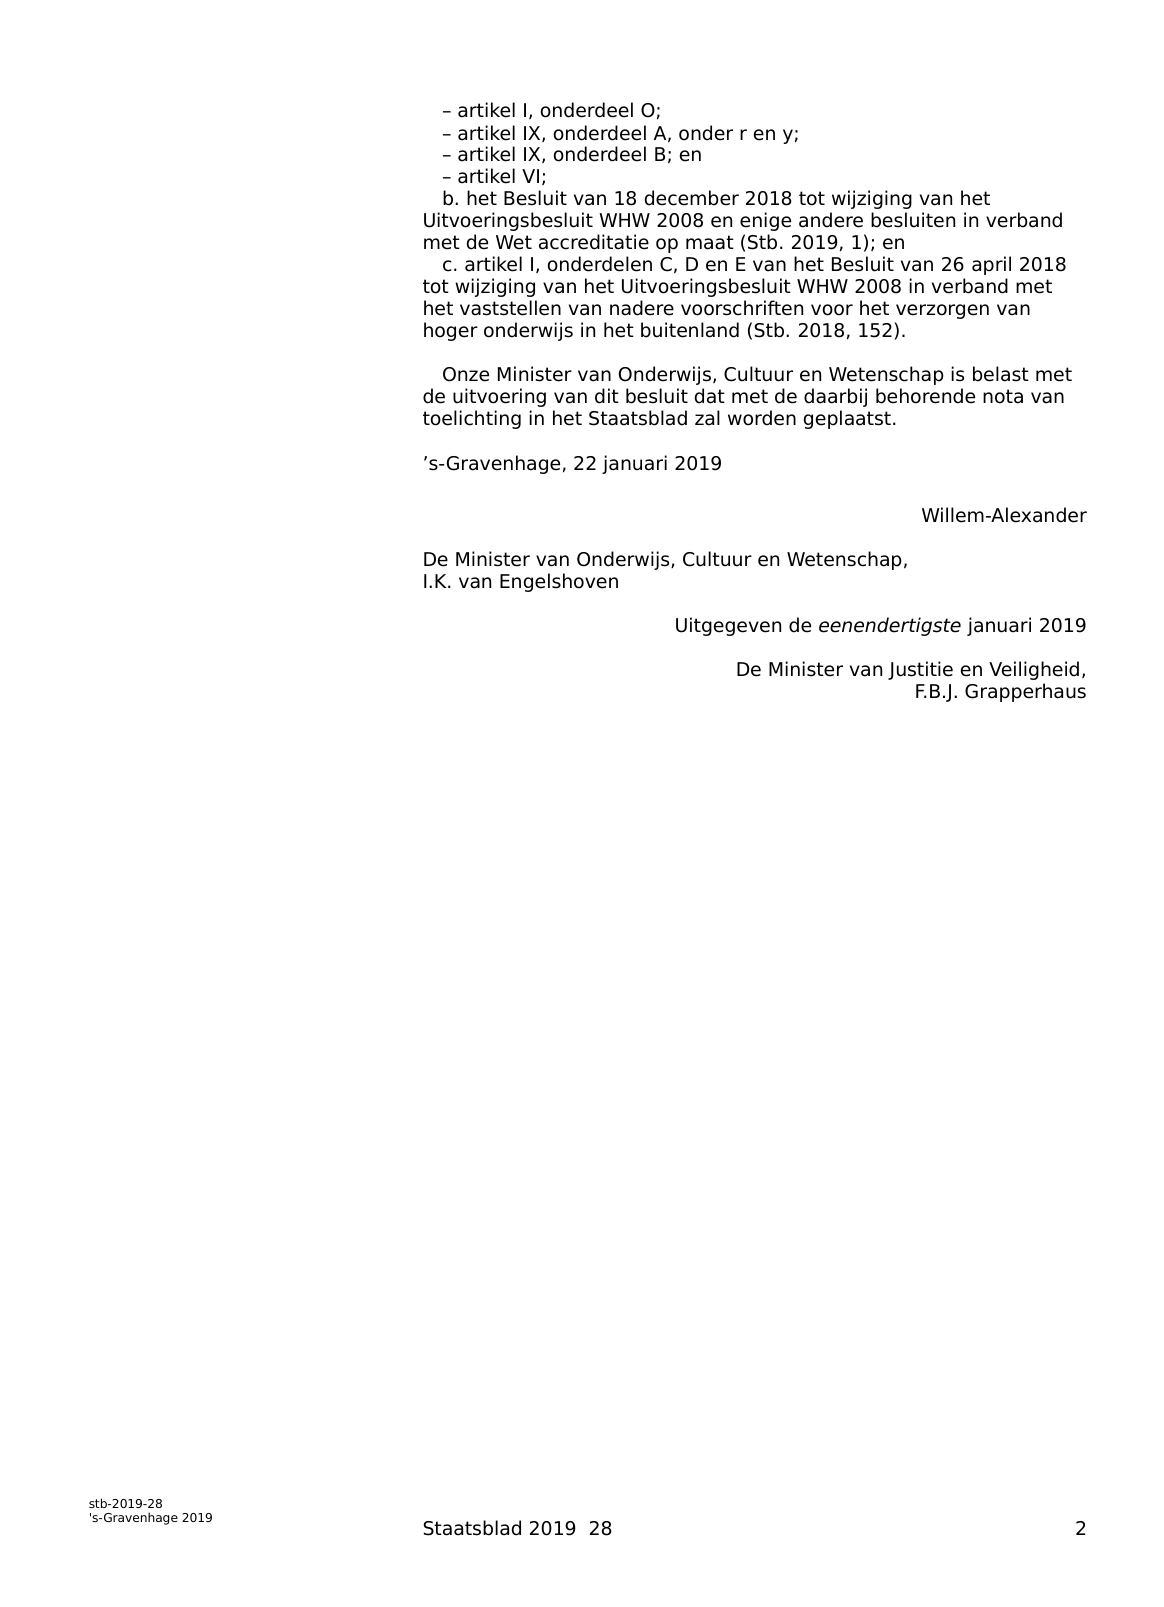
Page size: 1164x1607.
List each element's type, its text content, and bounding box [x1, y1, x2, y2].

text b. het Besluit van 18 december 2018 tot wijziging van het Uitvoeringsbesluit WHW 2008 en enige andere besluiten in verband met de Wet accreditatie op maat (Stb. 2019, 1); en [422, 188, 1087, 254]
text De Minister van Onderwijs, Cultuur en Wetenschap, I.K. van Engelshoven [422, 549, 1087, 593]
text Uitgegeven de eenendertigste januari 2019 [422, 615, 1087, 637]
text De Minister van Justitie en Veiligheid, F.B.J. Grapperhaus [422, 659, 1087, 703]
text c. artikel I, onderdelen C, D en E van het Besluit van 26 april 2018 tot wijziging van het Uitvoeringsbesluit WHW 2008 in verband met het vaststellen van nadere voorschriften voor het verzorgen van hoger onderwijs in het buitenland (Stb. 2018, 152). [422, 254, 1087, 342]
text – artikel I, onderdeel O; [422, 100, 1087, 122]
text stb-2019-28 [88, 1497, 323, 1511]
text – artikel VI; [422, 166, 1087, 188]
text 's-Gravenhage 2019 [88, 1511, 323, 1525]
text ’s-Gravenhage, 22 januari 2019 [422, 452, 1087, 474]
text – artikel IX, onderdeel A, onder r en y; [422, 122, 1087, 144]
text Willem-Alexander [422, 504, 1087, 526]
text Onze Minister van Onderwijs, Cultuur en Wetenschap is belast met de uitvoering van dit besluit dat met de daarbij behorende nota van toelichting in het Staatsblad zal worden geplaatst. [422, 364, 1087, 430]
text – artikel IX, onderdeel B; en [422, 144, 1087, 166]
